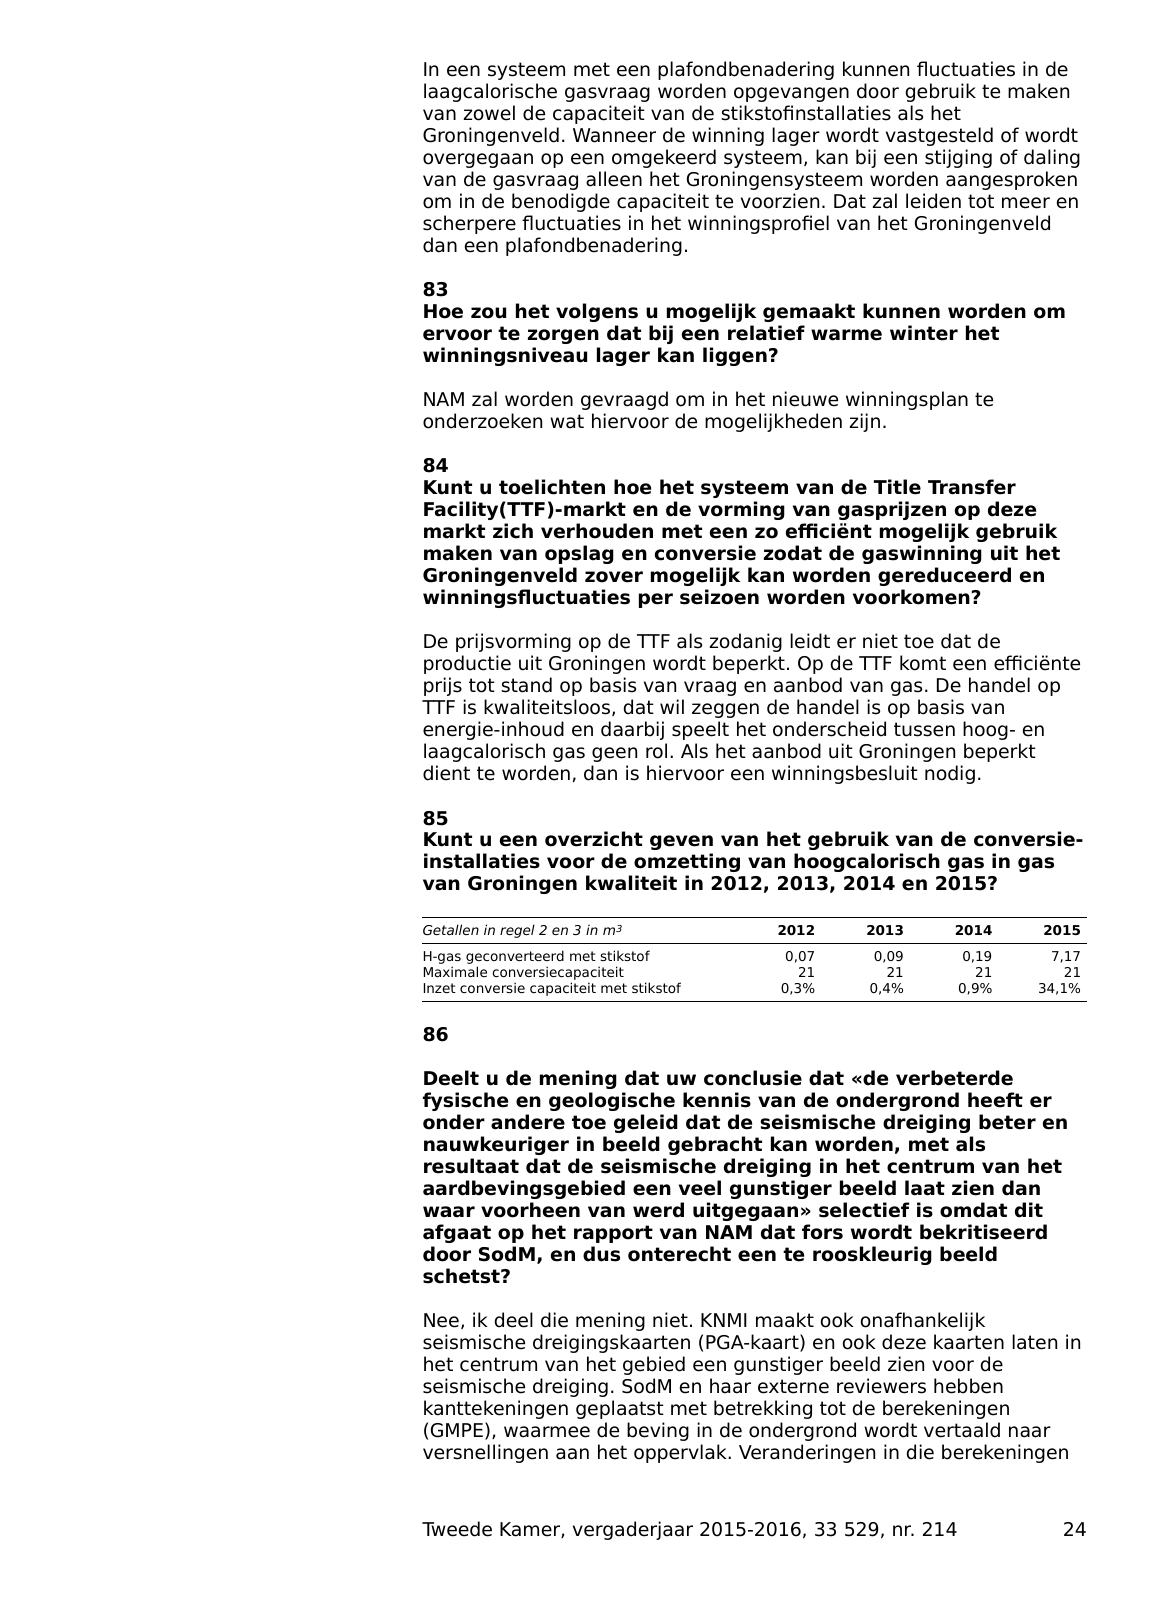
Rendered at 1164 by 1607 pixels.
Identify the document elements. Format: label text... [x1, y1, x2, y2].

table_cell Inzet conversie capaciteit met stikstof [422, 981, 732, 1001]
text 83 [422, 279, 1087, 301]
table_header Getallen in regel 2 en 3 in m3 [422, 918, 732, 943]
table_cell 0,3% [732, 981, 821, 1001]
table_header 2015 [998, 918, 1087, 943]
table_header 2012 [732, 918, 821, 943]
table_cell 21 [821, 965, 909, 981]
table_cell 0,09 [821, 944, 909, 965]
table_header 2013 [821, 918, 909, 943]
table_cell 0,4% [821, 981, 909, 1001]
text Nee, ik deel die mening niet. KNMI maakt ook onafhankelijk seismische dreigingskaarten (PGA-kaart) en ook deze kaarten laten in het centrum van het gebied een gunstiger beeld zien voor de seismische dreiging. SodM en haar externe reviewers hebben kanttekeningen geplaatst met betrekking tot de berekeningen (GMPE), waarmee de beving in de ondergrond wordt vertaald naar versnellingen aan het oppervlak. Veranderingen in die berekeningen [422, 1310, 1087, 1464]
table_cell Maximale conversiecapaciteit [422, 965, 732, 981]
table_cell 7,17 [998, 944, 1087, 965]
table_cell H-gas geconverteerd met stikstof [422, 944, 732, 965]
table_cell 0,9% [910, 981, 998, 1001]
table_cell 21 [732, 965, 821, 981]
table_header 2014 [910, 918, 998, 943]
table_cell 34,1% [998, 981, 1087, 1001]
table_cell 0,19 [910, 944, 998, 965]
text Hoe zou het volgens u mogelijk gemaakt kunnen worden om ervoor te zorgen dat bij een relatief warme winter het winningsniveau lager kan liggen? [422, 301, 1087, 367]
table_cell 21 [998, 965, 1087, 981]
text In een systeem met een plafondbenadering kunnen fluctuaties in de laagcalorische gasvraag worden opgevangen door gebruik te maken van zowel de capaciteit van de stikstofinstallaties als het Groningenveld. Wanneer de winning lager wordt vastgesteld of wordt overgegaan op een omgekeerd systeem, kan bij een stijging of daling van de gasvraag alleen het Groningensysteem worden aangesproken om in de benodigde capaciteit te voorzien. Dat zal leiden tot meer en scherpere fluctuaties in het winningsprofiel van het Groningenveld dan een plafondbenadering. [422, 59, 1087, 257]
text NAM zal worden gevraagd om in het nieuwe winningsplan te onderzoeken wat hiervoor de mogelijkheden zijn. [422, 389, 1087, 433]
text 84 [422, 455, 1087, 477]
table_cell 0,07 [732, 944, 821, 965]
text 86 [422, 1024, 1087, 1046]
text Kunt u toelichten hoe het systeem van de Title Transfer Facility(TTF)-markt en de vorming van gasprijzen op deze markt zich verhouden met een zo efficiënt mogelijk gebruik maken van opslag en conversie zodat de gaswinning uit het Groningenveld zover mogelijk kan worden gereduceerd en winningsfluctuaties per seizoen worden voorkomen? [422, 477, 1087, 609]
table_cell 21 [910, 965, 998, 981]
text De prijsvorming op de TTF als zodanig leidt er niet toe dat de productie uit Groningen wordt beperkt. Op de TTF komt een efficiënte prijs tot stand op basis van vraag en aanbod van gas. De handel op TTF is kwaliteitsloos, dat wil zeggen de handel is op basis van energie-inhoud en daarbij speelt het onderscheid tussen hoog- en laagcalorisch gas geen rol. Als het aanbod uit Groningen beperkt dient te worden, dan is hiervoor een winningsbesluit nodig. [422, 631, 1087, 785]
text 85 [422, 807, 1087, 829]
text Deelt u de mening dat uw conclusie dat «de verbeterde fysische en geologische kennis van de ondergrond heeft er onder andere toe geleid dat de seismische dreiging beter en nauwkeuriger in beeld gebracht kan worden, met als resultaat dat de seismische dreiging in het centrum van het aardbevingsgebied een veel gunstiger beeld laat zien dan waar voorheen van werd uitgegaan» selectief is omdat dit afgaat op het rapport van NAM dat fors wordt bekritiseerd door SodM, en dus onterecht een te rooskleurig beeld schetst? [422, 1068, 1087, 1288]
text Kunt u een overzicht geven van het gebruik van de conversie-installaties voor de omzetting van hoogcalorisch gas in gas van Groningen kwaliteit in 2012, 2013, 2014 en 2015? [422, 829, 1087, 895]
